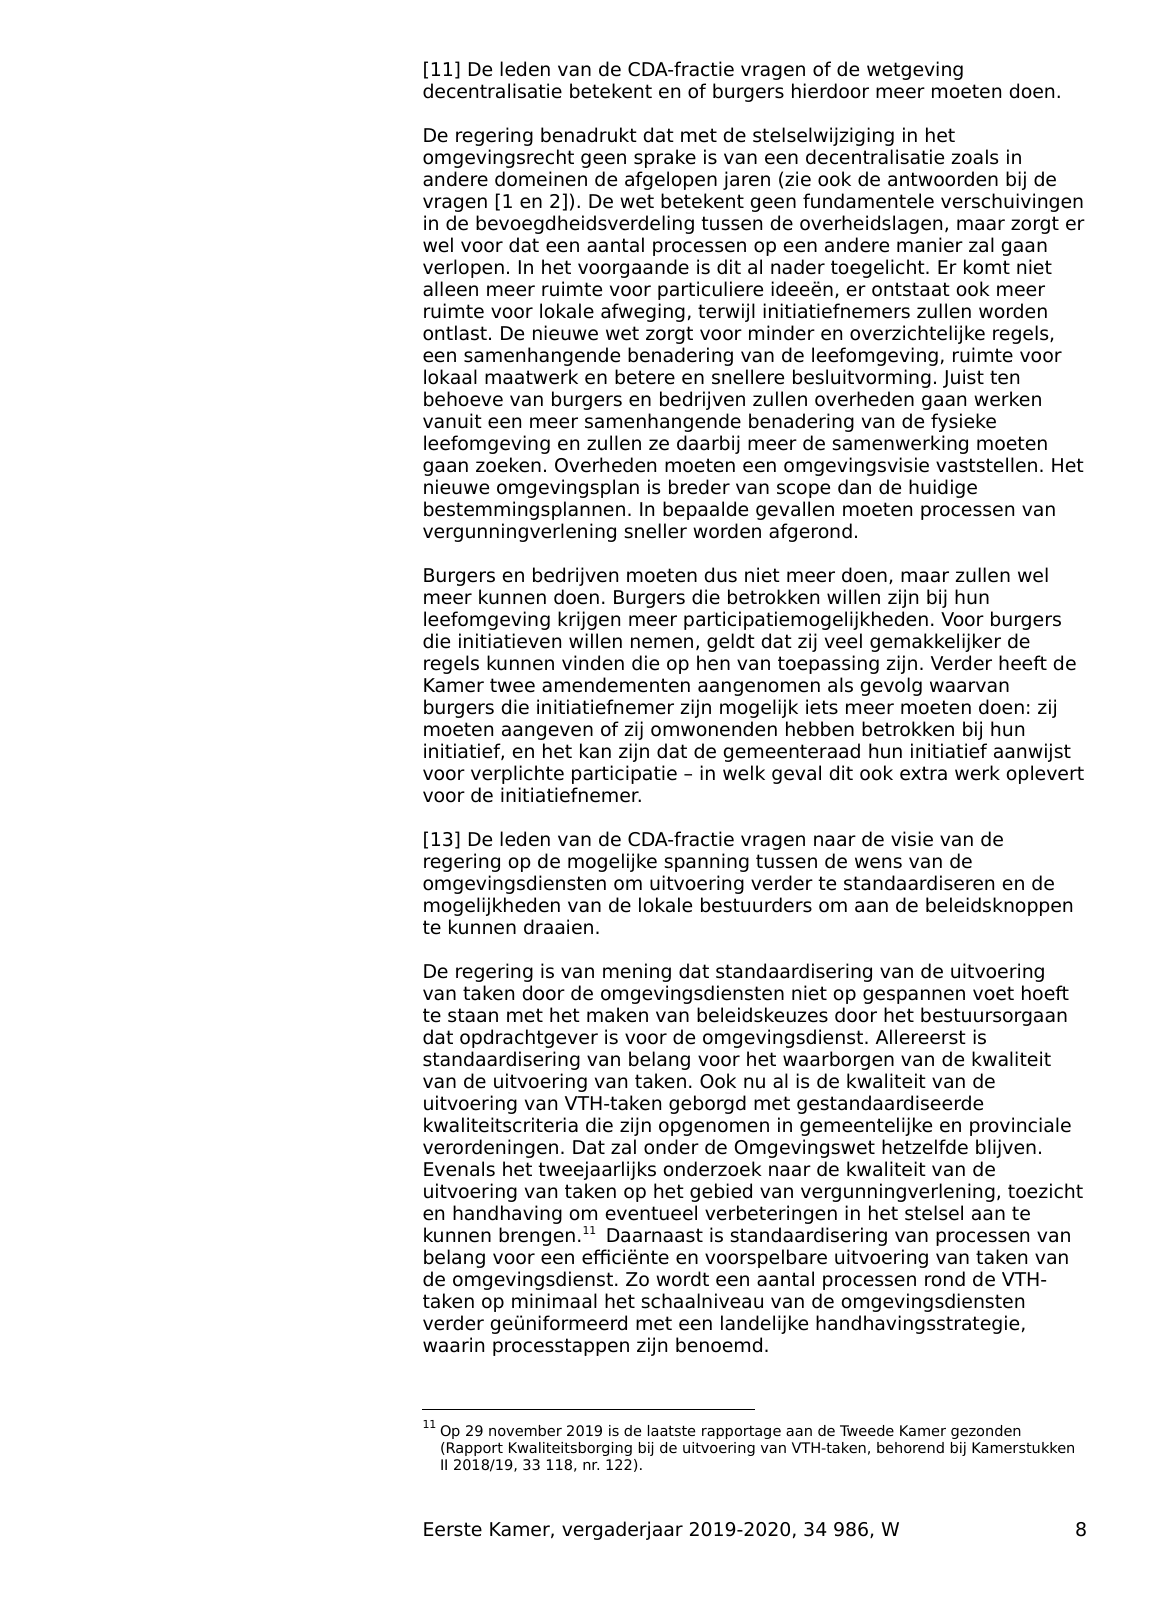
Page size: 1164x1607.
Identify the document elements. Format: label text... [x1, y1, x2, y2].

text Burgers en bedrijven moeten dus niet meer doen, maar zullen wel meer kunnen doen. Burgers die betrokken willen zijn bij hun leefomgeving krijgen meer participatiemogelijkheden. Voor burgers die initiatieven willen nemen, geldt dat zij veel gemakkelijker de regels kunnen vinden die op hen van toepassing zijn. Verder heeft de Kamer twee amendementen aangenomen als gevolg waarvan burgers die initiatiefnemer zijn mogelijk iets meer moeten doen: zij moeten aangeven of zij omwonenden hebben betrokken bij hun initiatief, en het kan zijn dat de gemeenteraad hun initiatief aanwijst voor verplichte participatie – in welk geval dit ook extra werk oplevert voor de initiatiefnemer. [422, 565, 1087, 807]
text Op 29 november 2019 is de laatste rapportage aan de Tweede Kamer gezonden (Rapport Kwaliteitsborging bij de uitvoering van VTH-taken, behorend bij Kamerstukken II 2018/19, 33 118, nr. 122). [422, 1418, 1087, 1474]
text [11] De leden van de CDA-fractie vragen of de wetgeving decentralisatie betekent en of burgers hierdoor meer moeten doen. [422, 59, 1087, 103]
text [13] De leden van de CDA-fractie vragen naar de visie van de regering op de mogelijke spanning tussen de wens van de omgevingsdiensten om uitvoering verder te standaardiseren en de mogelijkheden van de lokale bestuurders om aan de beleidsknoppen te kunnen draaien. [422, 829, 1087, 939]
text De regering is van mening dat standaardisering van de uitvoering van taken door de omgevingsdiensten niet op gespannen voet hoeft te staan met het maken van beleidskeuzes door het bestuursorgaan dat opdrachtgever is voor de omgevingsdienst. Allereerst is standaardisering van belang voor het waarborgen van de kwaliteit van de uitvoering van taken. Ook nu al is de kwaliteit van de uitvoering van VTH-taken geborgd met gestandaardiseerde kwaliteitscriteria die zijn opgenomen in gemeentelijke en provinciale verordeningen. Dat zal onder de Omgevingswet hetzelfde blijven. Evenals het tweejaarlijks onderzoek naar de kwaliteit van de uitvoering van taken op het gebied van vergunningverlening, toezicht en handhaving om eventueel verbeteringen in het stelsel aan te kunnen brengen. Daarnaast is standaardisering van processen van belang voor een efficiënte en voorspelbare uitvoering van taken van de omgevingsdienst. Zo wordt een aantal processen rond de VTH-taken op minimaal het schaalniveau van de omgevingsdiensten verder geüniformeerd met een landelijke handhavingsstrategie, waarin processtappen zijn benoemd. [422, 961, 1087, 1357]
text De regering benadrukt dat met de stelselwijziging in het omgevingsrecht geen sprake is van een decentralisatie zoals in andere domeinen de afgelopen jaren (zie ook de antwoorden bij de vragen [1 en 2]). De wet betekent geen fundamentele verschuivingen in de bevoegdheidsverdeling tussen de overheidslagen, maar zorgt er wel voor dat een aantal processen op een andere manier zal gaan verlopen. In het voorgaande is dit al nader toegelicht. Er komt niet alleen meer ruimte voor particuliere ideeën, er ontstaat ook meer ruimte voor lokale afweging, terwijl initiatiefnemers zullen worden ontlast. De nieuwe wet zorgt voor minder en overzichtelijke regels, een samenhangende benadering van de leefomgeving, ruimte voor lokaal maatwerk en betere en snellere besluitvorming. Juist ten behoeve van burgers en bedrijven zullen overheden gaan werken vanuit een meer samenhangende benadering van de fysieke leefomgeving en zullen ze daarbij meer de samenwerking moeten gaan zoeken. Overheden moeten een omgevingsvisie vaststellen. Het nieuwe omgevingsplan is breder van scope dan de huidige bestemmingsplannen. In bepaalde gevallen moeten processen van vergunningverlening sneller worden afgerond. [422, 125, 1087, 543]
